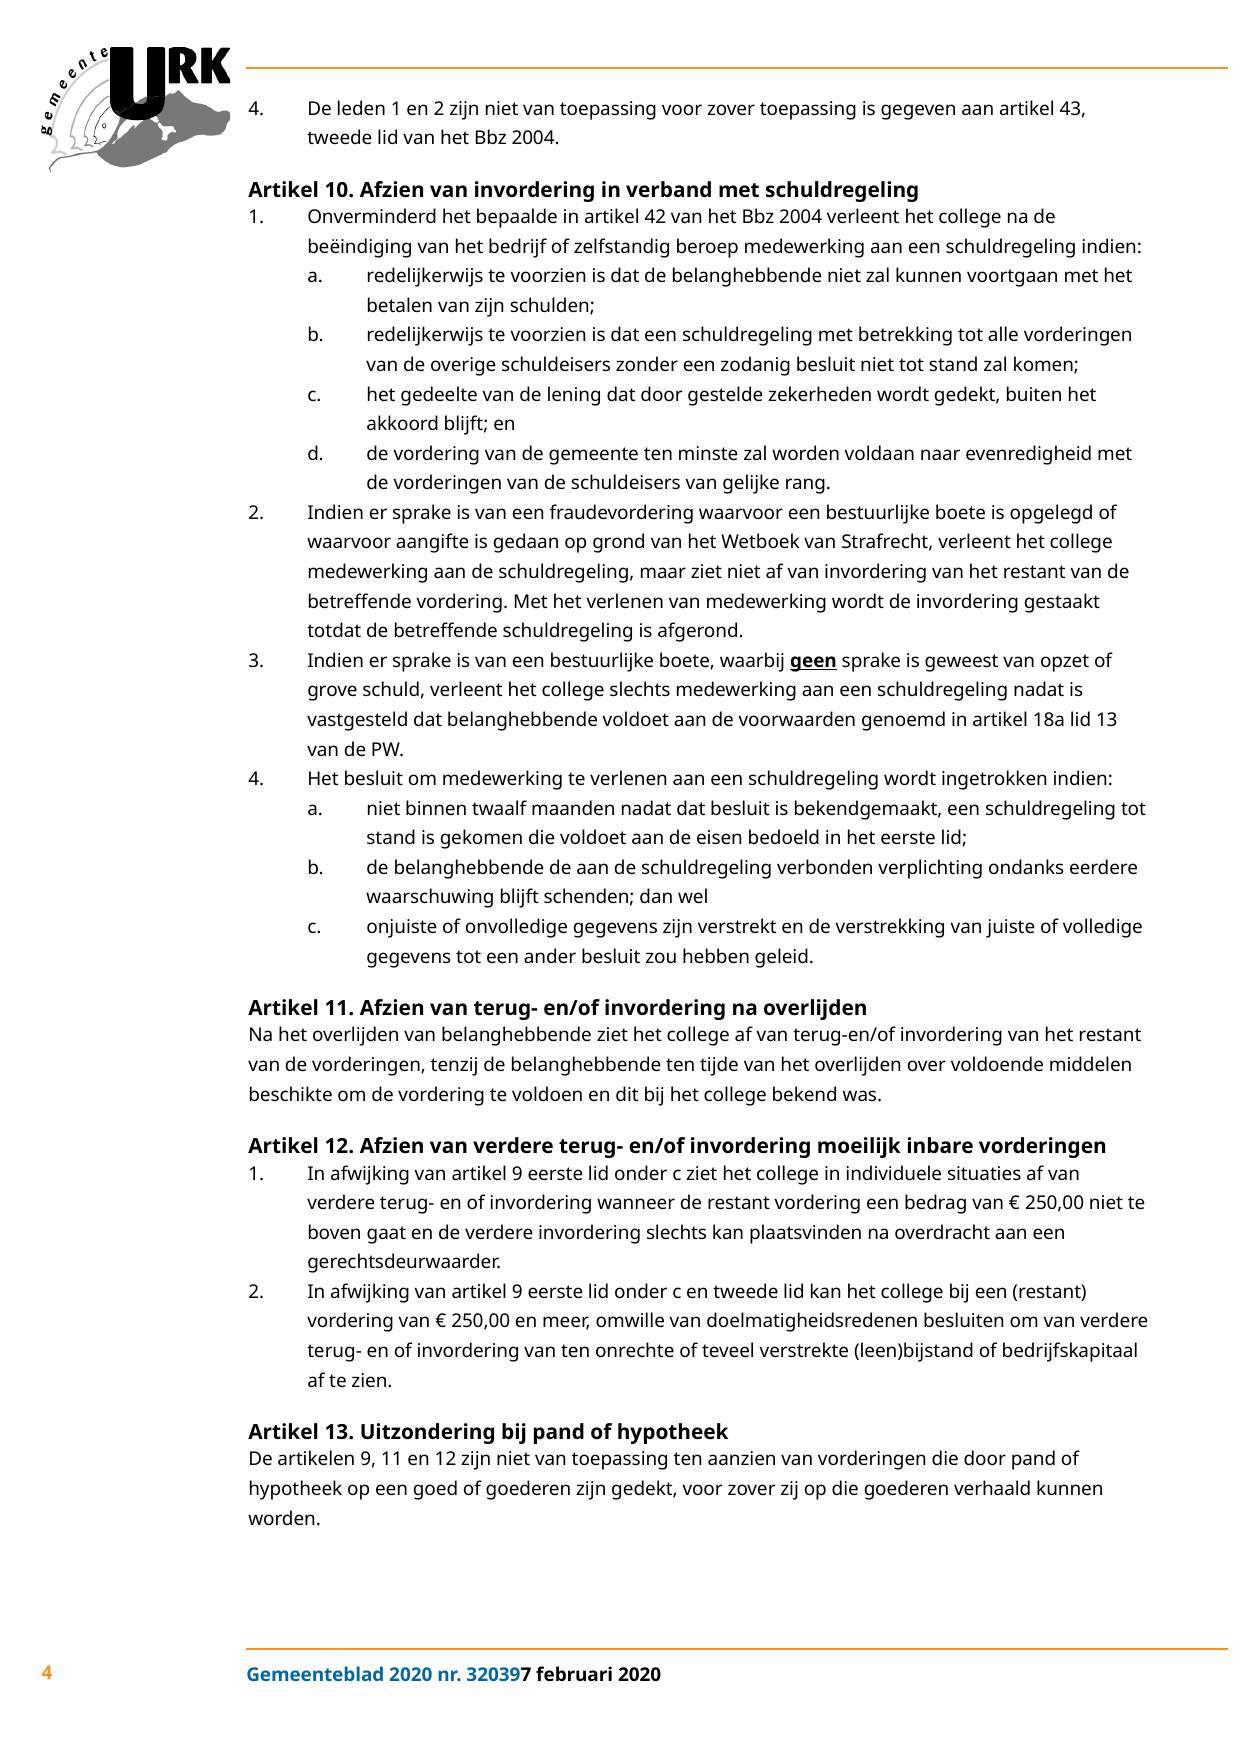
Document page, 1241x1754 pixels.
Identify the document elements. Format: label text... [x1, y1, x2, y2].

text Na het overlijden van belanghebbende ziet het college af van terug-en/of invordering van het restant van de vorderingen, tenzij de belanghebbende ten tijde van het overlijden over voldoende middelen beschikte om de vordering te voldoen en dit bij het college bekend was. [248, 1022, 1152, 1107]
list In afwijking van artikel 9 eerste lid onder c ziet het college in individuele situaties af van verdere terug- en of invordering wanneer de restant vordering een bedrag van € 250,00 niet te boven gaat en de verdere invordering slechts kan plaatsvinden na overdracht aan een gerechtsdeurwaarder. [248, 1160, 1152, 1274]
picture [41, 47, 231, 172]
list Indien er sprake is van een fraudevordering waarvoor een bestuurlijke boete is opgelegd of waarvoor aangifte is gedaan op grond van het Wetboek van Strafrecht, verleent het college medewerking aan de schuldregeling, maar ziet niet af van invordering van het restant van de betreffende vordering. Met het verlenen van medewerking wordt de invordering gestaakt totdat de betreffende schuldregeling is afgerond. [248, 499, 1152, 643]
list Onverminderd het bepaalde in artikel 42 van het Bbz 2004 verleent het college na de beëindiging van het bedrijf of zelfstandig beroep medewerking aan een schuldregeling indien: [248, 203, 1152, 258]
list de vordering van de gemeente ten minste zal worden voldaan naar evenredigheid met de vorderingen van de schuldeisers van gelijke rang. [307, 440, 1152, 495]
list onjuiste of onvolledige gegevens zijn verstrekt en de verstrekking van juiste of volledige gegevens tot een ander besluit zou hebben geleid. [307, 913, 1152, 968]
list Het besluit om medewerking te verlenen aan een schuldregeling wordt ingetrokken indien: [248, 765, 1152, 791]
list De leden 1 en 2 zijn niet van toepassing voor zover toepassing is gegeven aan artikel 43, tweede lid van het Bbz 2004. [248, 95, 1152, 150]
list Indien er sprake is van een bestuurlijke boete, waarbij geen sprake is geweest van opzet of grove schuld, verleent het college slechts medewerking aan een schuldregeling nadat is vastgesteld dat belanghebbende voldoet aan de voorwaarden genoemd in artikel 18a lid 13 van de PW. [248, 647, 1152, 761]
text Artikel 10. Afzien van invordering in verband met schuldregeling [248, 175, 1152, 203]
text Artikel 12. Afzien van verdere terug- en/of invordering moeilijk inbare vorderingen [248, 1131, 1152, 1160]
list In afwijking van artikel 9 eerste lid onder c en tweede lid kan het college bij een (restant) vordering van € 250,00 en meer, omwille van doelmatigheidsredenen besluiten om van verdere terug- en of invordering van ten onrechte of teveel verstrekte (leen)bijstand of bedrijfskapitaal af te zien. [248, 1278, 1152, 1392]
list redelijkerwijs te voorzien is dat de belanghebbende niet zal kunnen voortgaan met het betalen van zijn schulden; [307, 262, 1152, 318]
list redelijkerwijs te voorzien is dat een schuldregeling met betrekking tot alle vorderingen van de overige schuldeisers zonder een zodanig besluit niet tot stand zal komen; [307, 322, 1152, 377]
text De artikelen 9, 11 en 12 zijn niet van toepassing ten aanzien van vorderingen die door pand of hypotheek op een goed of goederen zijn gedekt, voor zover zij op die goederen verhaald kunnen worden. [248, 1446, 1152, 1531]
list de belanghebbende de aan de schuldregeling verbonden verplichting ondanks eerdere waarschuwing blijft schenden; dan wel [307, 854, 1152, 909]
list het gedeelte van de lening dat door gestelde zekerheden wordt gedekt, buiten het akkoord blijft; en [307, 381, 1152, 436]
list niet binnen twaalf maanden nadat dat besluit is bekendgemaakt, een schuldregeling tot stand is gekomen die voldoet aan de eisen bedoeld in het eerste lid; [307, 795, 1152, 850]
text Artikel 13. Uitzondering bij pand of hypotheek [248, 1417, 1152, 1446]
text Artikel 11. Afzien van terug- en/of invordering na overlijden [248, 993, 1152, 1022]
